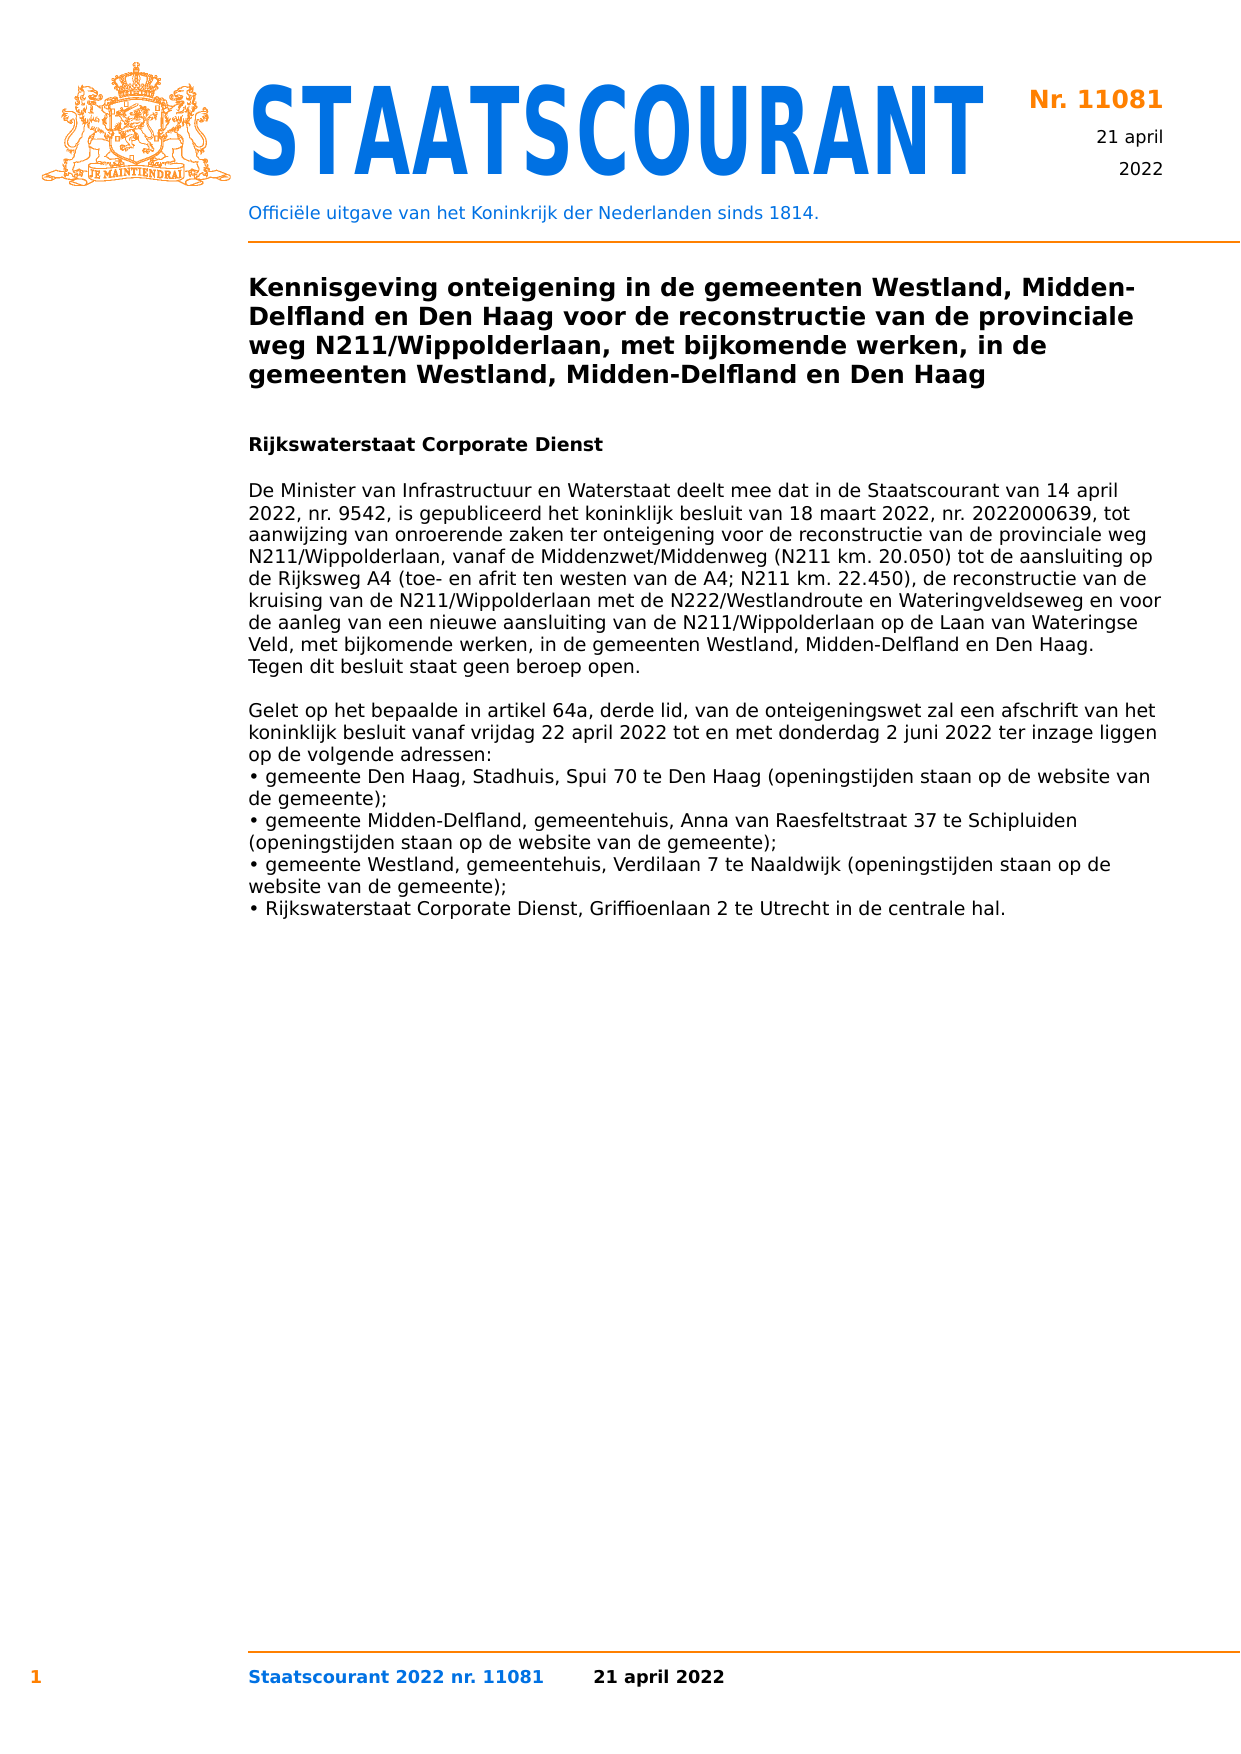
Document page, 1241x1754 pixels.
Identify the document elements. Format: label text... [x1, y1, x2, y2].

table_header Nr. 11081 [998, 62, 1240, 121]
subtitle Kennisgeving onteigening in de gemeenten Westland, Midden-Delfland en Den Haag voor de reconstructie van de provinciale weg N211/Wippolderlaan, met bijkomende werken, in de gemeenten Westland, Midden-Delfland en Den Haag [248, 273, 1163, 390]
text Gelet op het bepaalde in artikel 64a, derde lid, van de onteigeningswet zal een afschrift van het koninklijk besluit vanaf vrijdag 22 april 2022 tot en met donderdag 2 juni 2022 ter inzage liggen op de volgende adressen: [248, 700, 1163, 766]
text • gemeente Midden-Delfland, gemeentehuis, Anna van Raesfeltstraat 37 te Schipluiden (openingstijden staan op de website van de gemeente); [248, 810, 1163, 854]
text • Rijkswaterstaat Corporate Dienst, Griffioenlaan 2 te Utrecht in de centrale hal. [248, 898, 1163, 920]
text • gemeente Westland, gemeentehuis, Verdilaan 7 te Naaldwijk (openingstijden staan op de website van de gemeente); [248, 854, 1163, 898]
text • gemeente Den Haag, Stadhuis, Spui 70 te Den Haag (openingstijden staan op de website van de gemeente); [248, 766, 1163, 810]
picture [41, 62, 231, 186]
table_cell 2022 [998, 153, 1240, 203]
table_cell Officiële uitgave van het Koninkrijk der Nederlanden sinds 1814. [248, 203, 1240, 241]
table_cell 21 april [998, 121, 1240, 153]
table_header STAATSCOURANT [248, 62, 998, 203]
text Tegen dit besluit staat geen beroep open. [248, 656, 1163, 678]
subtitle Rijkswaterstaat Corporate Dienst [248, 433, 1163, 455]
table_header [25, 62, 248, 241]
text De Minister van Infrastructuur en Waterstaat deelt mee dat in de Staatscourant van 14 april 2022, nr. 9542, is gepubliceerd het koninklijk besluit van 18 maart 2022, nr. 2022000639, tot aanwijzing van onroerende zaken ter onteigening voor de reconstructie van de provinciale weg N211/Wippolderlaan, vanaf de Middenzwet/Middenweg (N211 km. 20.050) tot de aansluiting op de Rijksweg A4 (toe- en afrit ten westen van de A4; N211 km. 22.450), de reconstructie van de kruising van de N211/Wippolderlaan met de N222/Westlandroute en Wateringveldseweg en voor de aanleg van een nieuwe aansluiting van de N211/Wippolderlaan op de Laan van Wateringse Veld, met bijkomende werken, in de gemeenten Westland, Midden-Delfland en Den Haag. [248, 480, 1163, 656]
